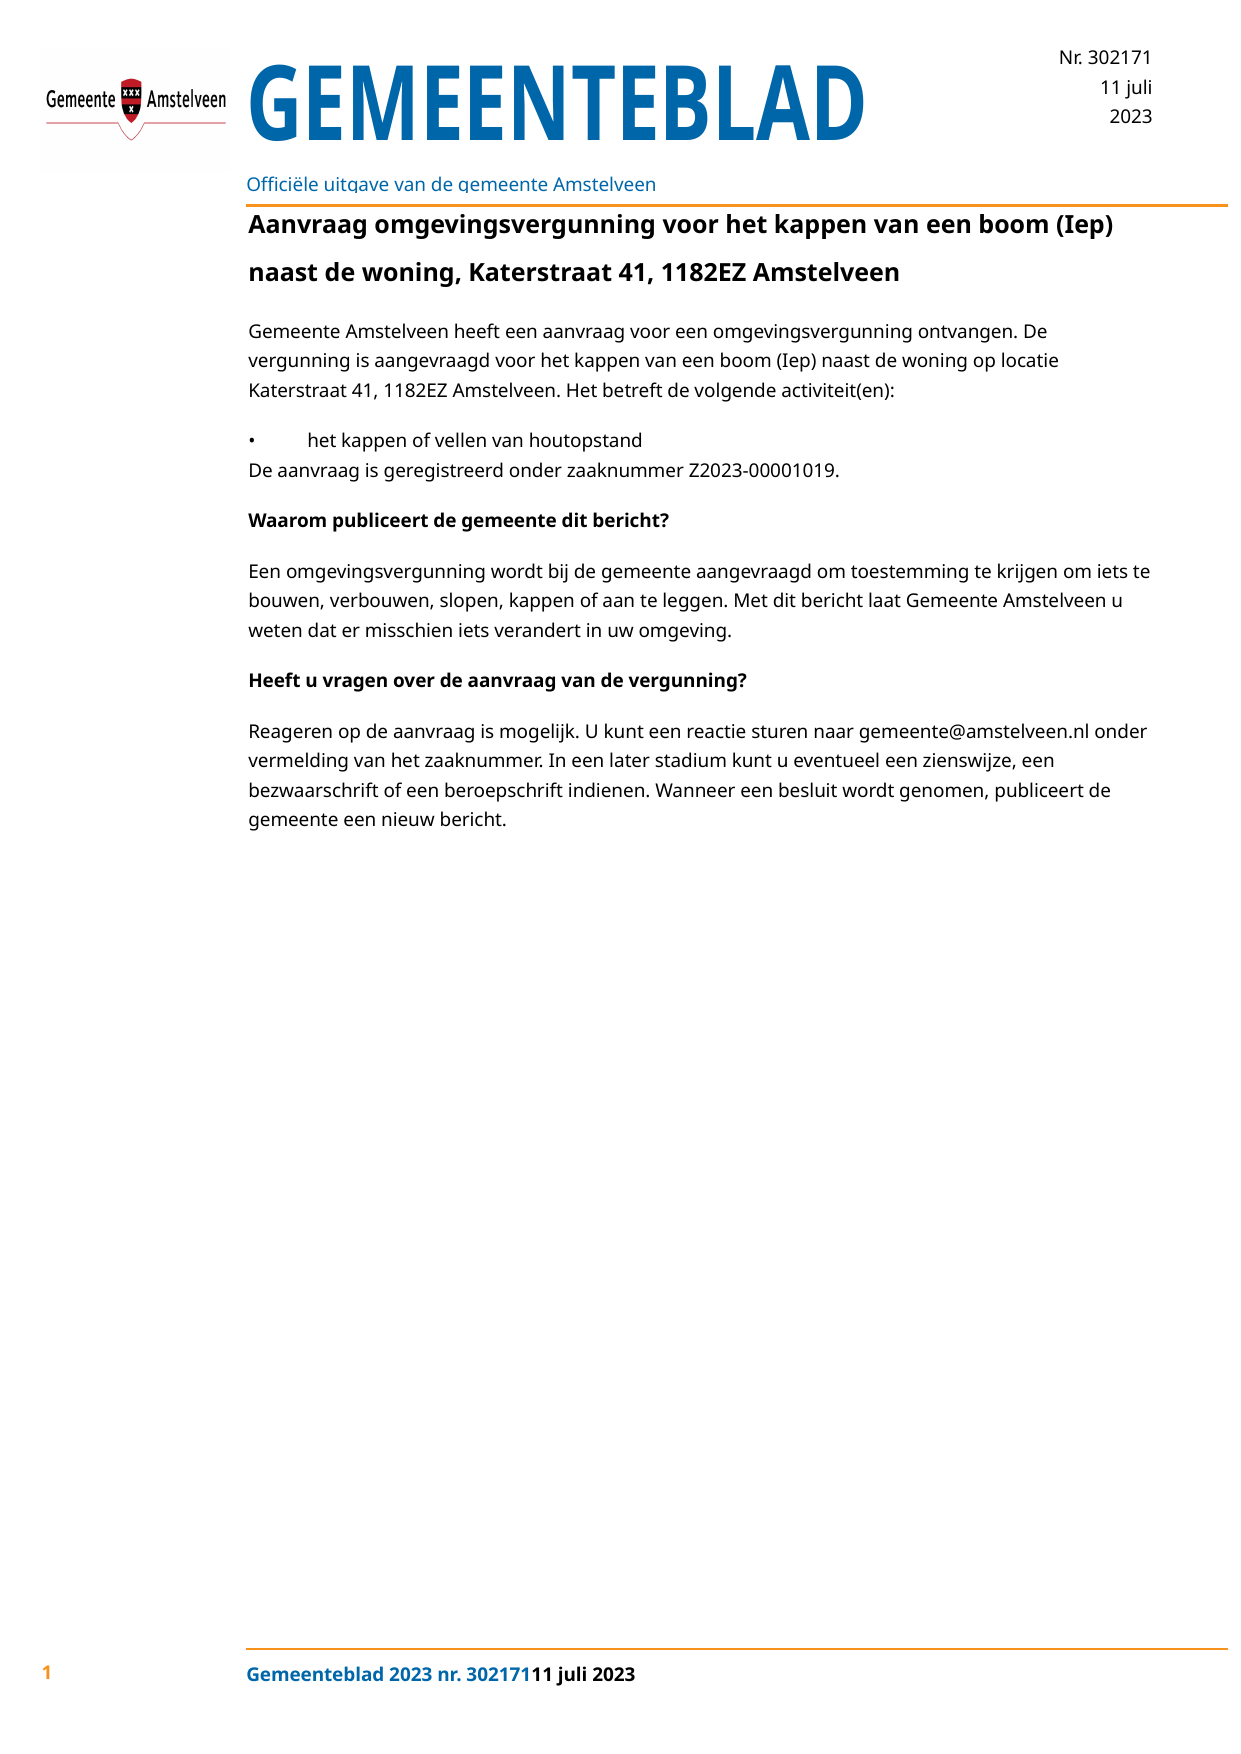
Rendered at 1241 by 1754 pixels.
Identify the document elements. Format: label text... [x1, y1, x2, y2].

text Waarom publiceert de gemeente dit bericht? [248, 507, 1152, 533]
text Gemeente Amstelveen heeft een aanvraag voor een omgevingsvergunning ontvangen. De vergunning is aangevraagd voor het kappen van een boom (Iep) naast de woning op locatie Katerstraat 41, 1182EZ Amstelveen. Het betreft de volgende activiteit(en): [248, 318, 1152, 403]
text Aanvraag omgevingsvergunning voor het kappen van een boom (Iep) naast de woning, Katerstraat 41, 1182EZ Amstelveen [248, 207, 1152, 288]
text Heeft u vragen over de aanvraag van de vergunning? [248, 667, 1152, 693]
text De aanvraag is geregistreerd onder zaaknummer Z2023-00001019. [248, 457, 1152, 483]
list het kappen of vellen van houtopstand [248, 427, 1152, 453]
picture [41, 47, 231, 172]
text Een omgevingsvergunning wordt bij de gemeente aangevraagd om toestemming te krijgen om iets te bouwen, verbouwen, slopen, kappen of aan te leggen. Met dit bericht laat Gemeente Amstelveen u weten dat er misschien iets verandert in uw omgeving. [248, 558, 1152, 643]
text Reageren op de aanvraag is mogelijk. U kunt een reactie sturen naar gemeente@amstelveen.nl onder vermelding van het zaaknummer. In een later stadium kunt u eventueel een zienswijze, een bezwaarschrift of een beroepschrift indienen. Wanneer een besluit wordt genomen, publiceert de gemeente een nieuw bericht. [248, 718, 1152, 832]
